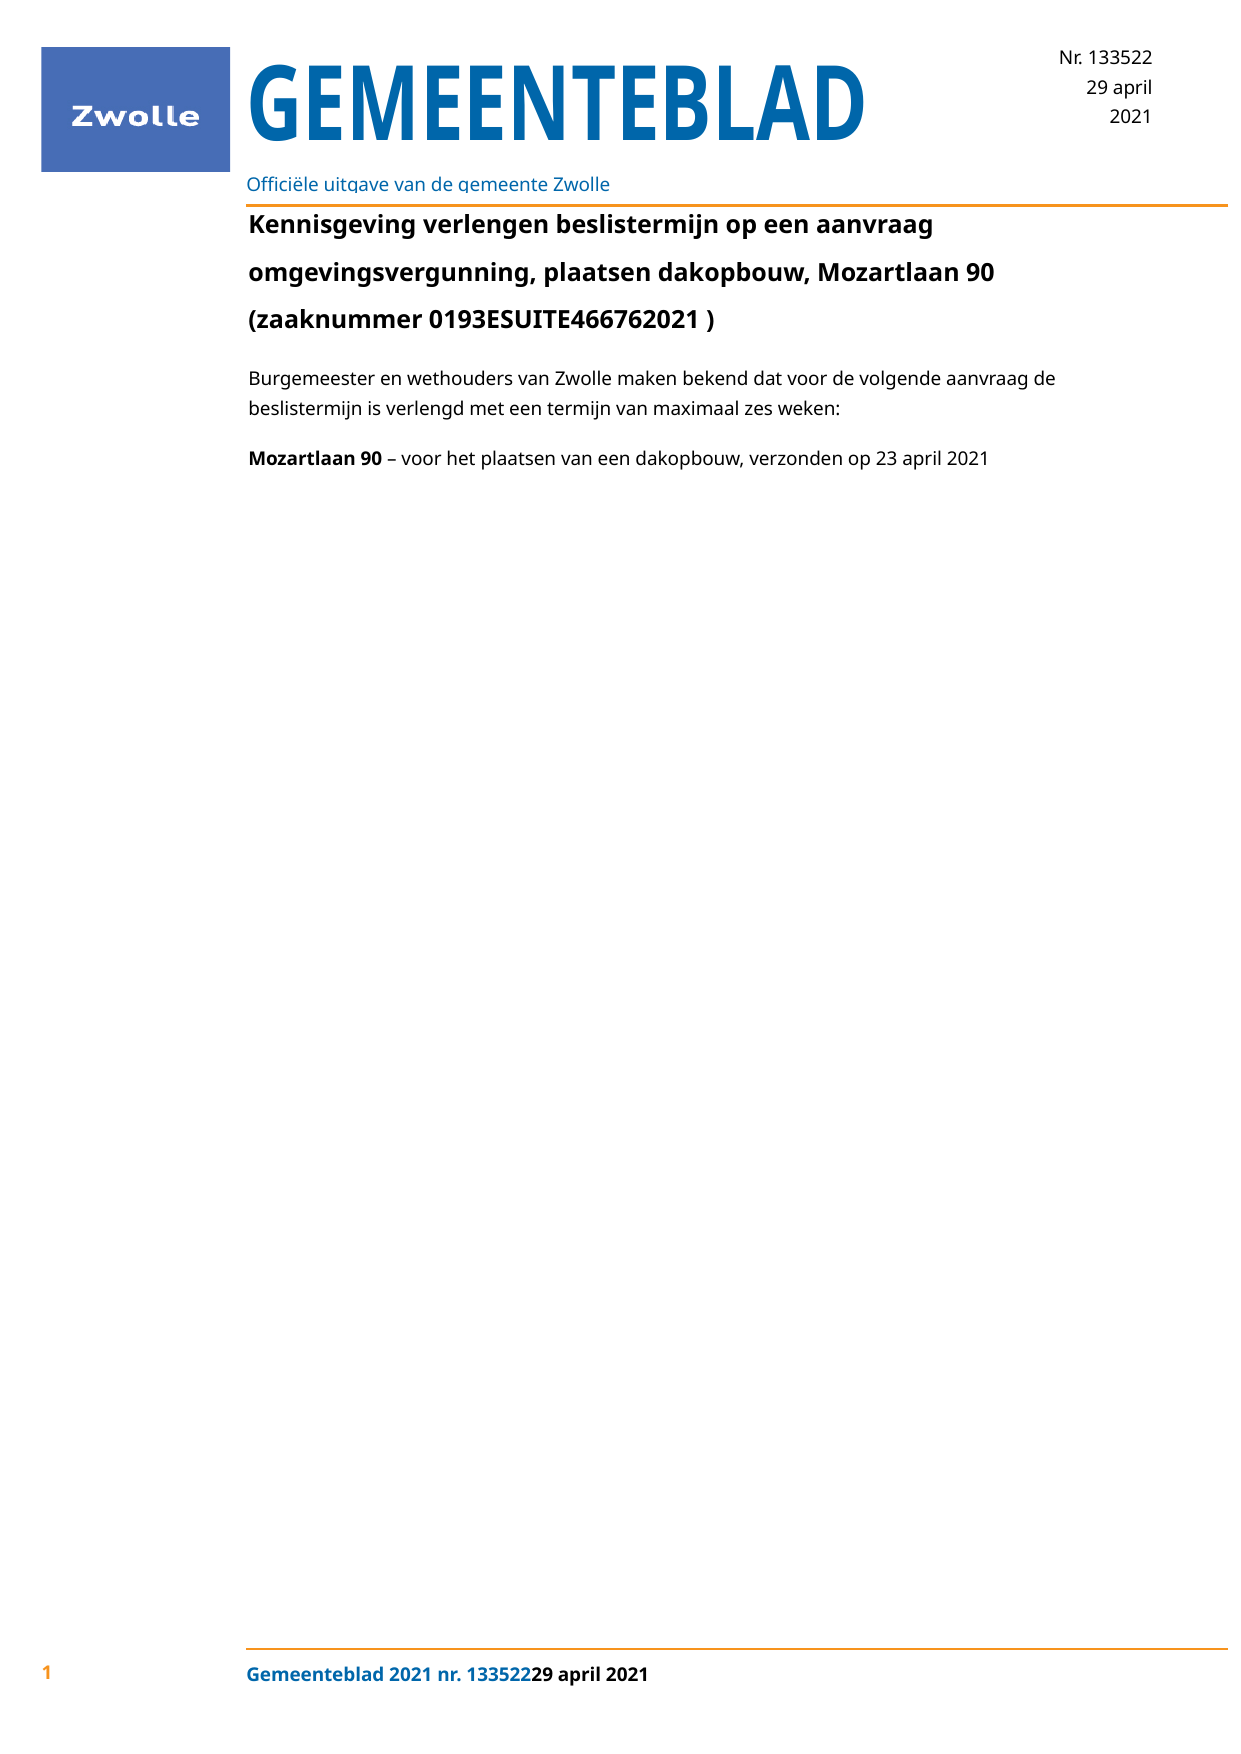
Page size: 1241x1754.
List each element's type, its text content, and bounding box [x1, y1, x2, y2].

text Burgemeester en wethouders van Zwolle maken bekend dat voor de volgende aanvraag de beslistermijn is verlengd met een termijn van maximaal zes weken: [248, 366, 1152, 421]
picture [41, 47, 231, 172]
text Kennisgeving verlengen beslistermijn op een aanvraag omgevingsvergunning, plaatsen dakopbouw, Mozartlaan 90 (zaaknummer 0193ESUITE466762021 ) [248, 207, 1152, 336]
text Mozartlaan 90 – voor het plaatsen van een dakopbouw, verzonden op 23 april 2021 [248, 446, 1152, 471]
